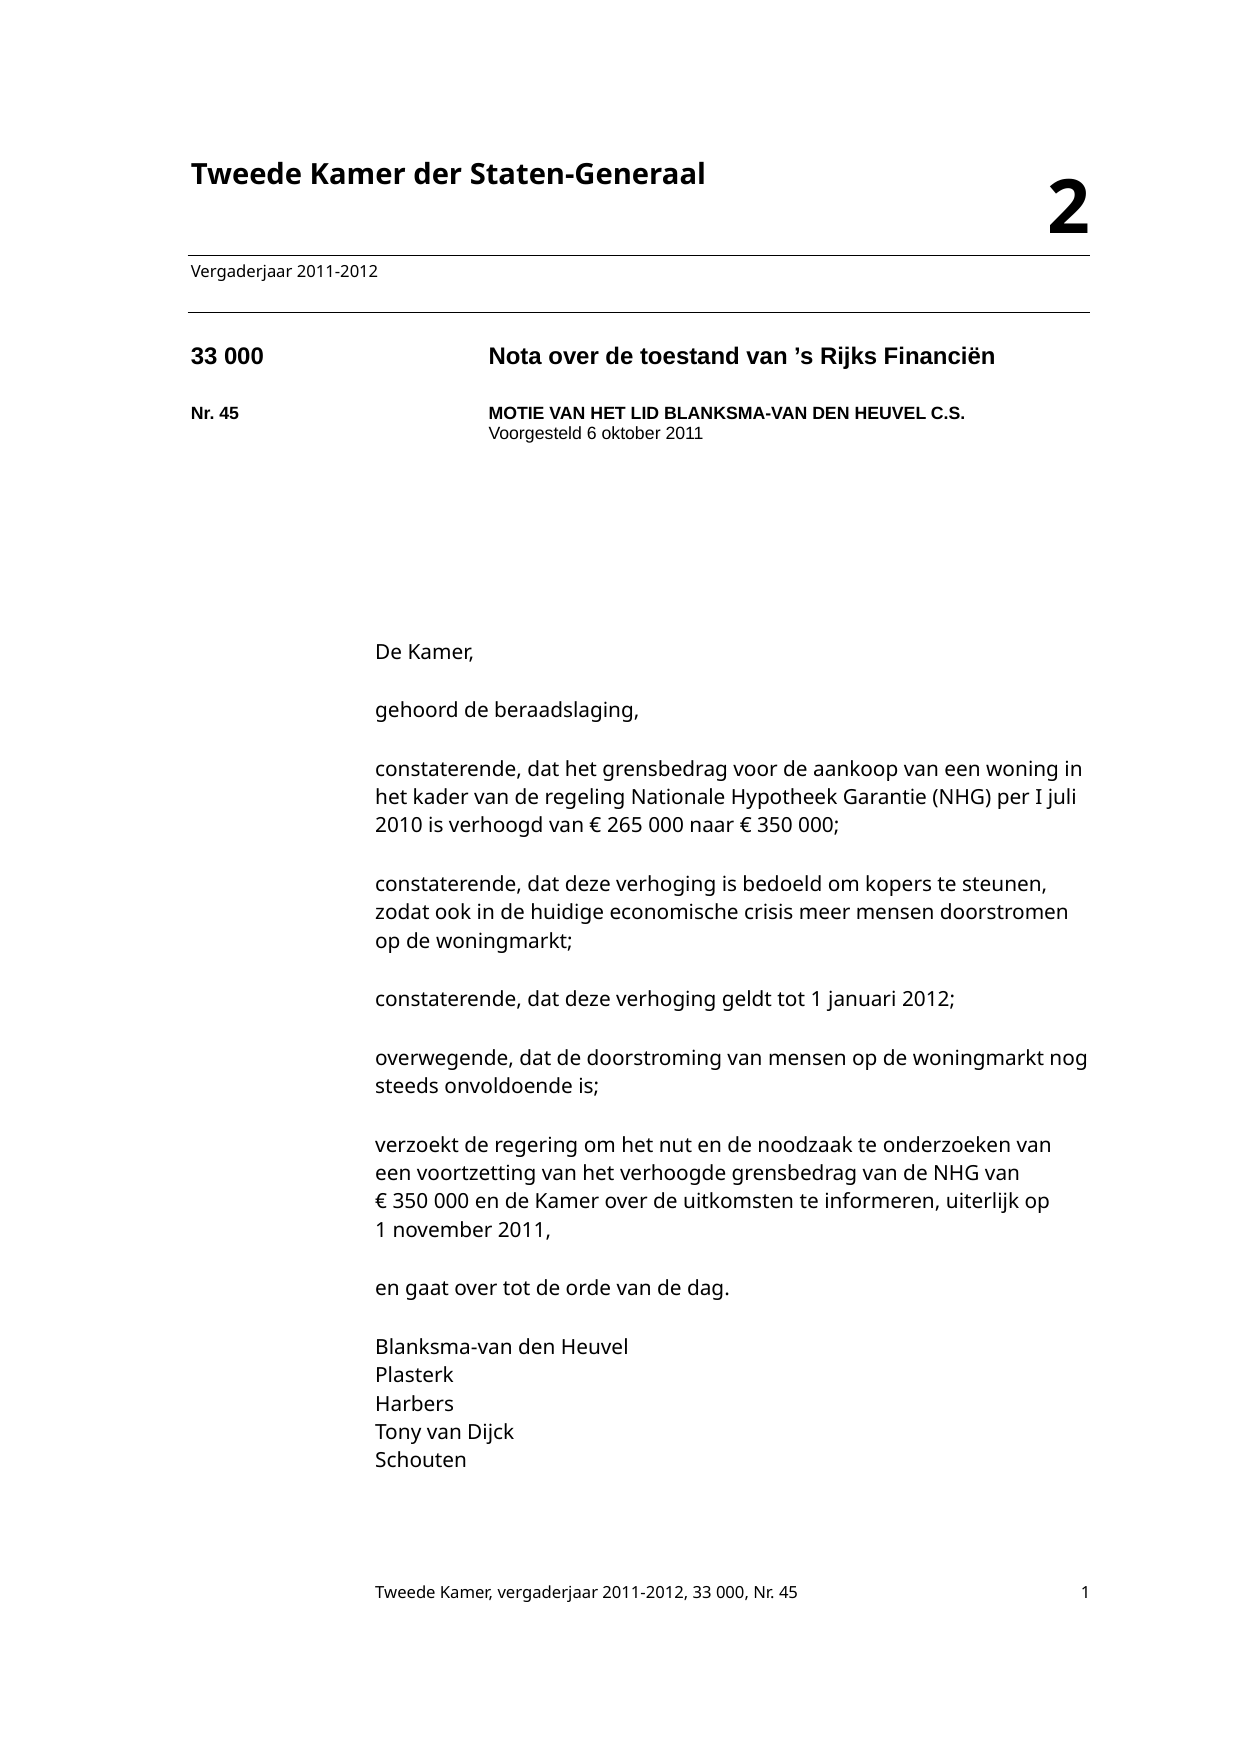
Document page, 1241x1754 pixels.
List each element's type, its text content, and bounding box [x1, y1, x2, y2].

text constaterende, dat het grensbedrag voor de aankoop van een woning in het kader van de regeling Nationale Hypotheek Garantie (NHG) per I juli 2010 is verhoogd van € 265 000 naar € 350 000; [375, 754, 1090, 839]
text Harbers [375, 1389, 1090, 1417]
text De Kamer, [375, 637, 1090, 665]
text constaterende, dat deze verhoging is bedoeld om kopers te steunen, zodat ook in de huidige economische crisis meer mensen doorstromen op de woningmarkt; [375, 869, 1090, 954]
table_cell [188, 313, 485, 339]
table_header Tweede Kamer der Staten-Generaal [188, 150, 909, 255]
text Schouten [375, 1446, 1090, 1474]
table_cell Vergaderjaar 2011-2012 [188, 256, 485, 312]
table_cell Nota over de toestand van ’s Rijks Financiën [485, 339, 1090, 399]
text Plasterk [375, 1360, 1090, 1389]
text Blanksma-van den Heuvel [375, 1332, 1090, 1360]
table_cell MOTIE VAN HET LID BLANKSMA-VAN DEN HEUVEL C.S. Voorgesteld 6 oktober 2011 [485, 399, 1090, 518]
table_cell Nr. 45 [188, 399, 485, 518]
table_cell 33 000 [188, 339, 485, 399]
text overwegende, dat de doorstroming van mensen op de woningmarkt nog steeds onvoldoende is; [375, 1043, 1090, 1100]
text en gaat over tot de orde van de dag. [375, 1273, 1090, 1302]
text verzoekt de regering om het nut en de noodzaak te onderzoeken van een voortzetting van het verhoogde grensbedrag van de NHG van € 350 000 en de Kamer over de uitkomsten te informeren, uiterlijk op 1 november 2011, [375, 1130, 1090, 1243]
text gehoord de beraadslaging, [375, 695, 1090, 724]
table_cell [485, 313, 1090, 339]
table_cell [485, 256, 1090, 312]
table_header 2 [910, 150, 1090, 255]
text Tony van Dijck [375, 1417, 1090, 1446]
text constaterende, dat deze verhoging geldt tot 1 januari 2012; [375, 984, 1090, 1013]
